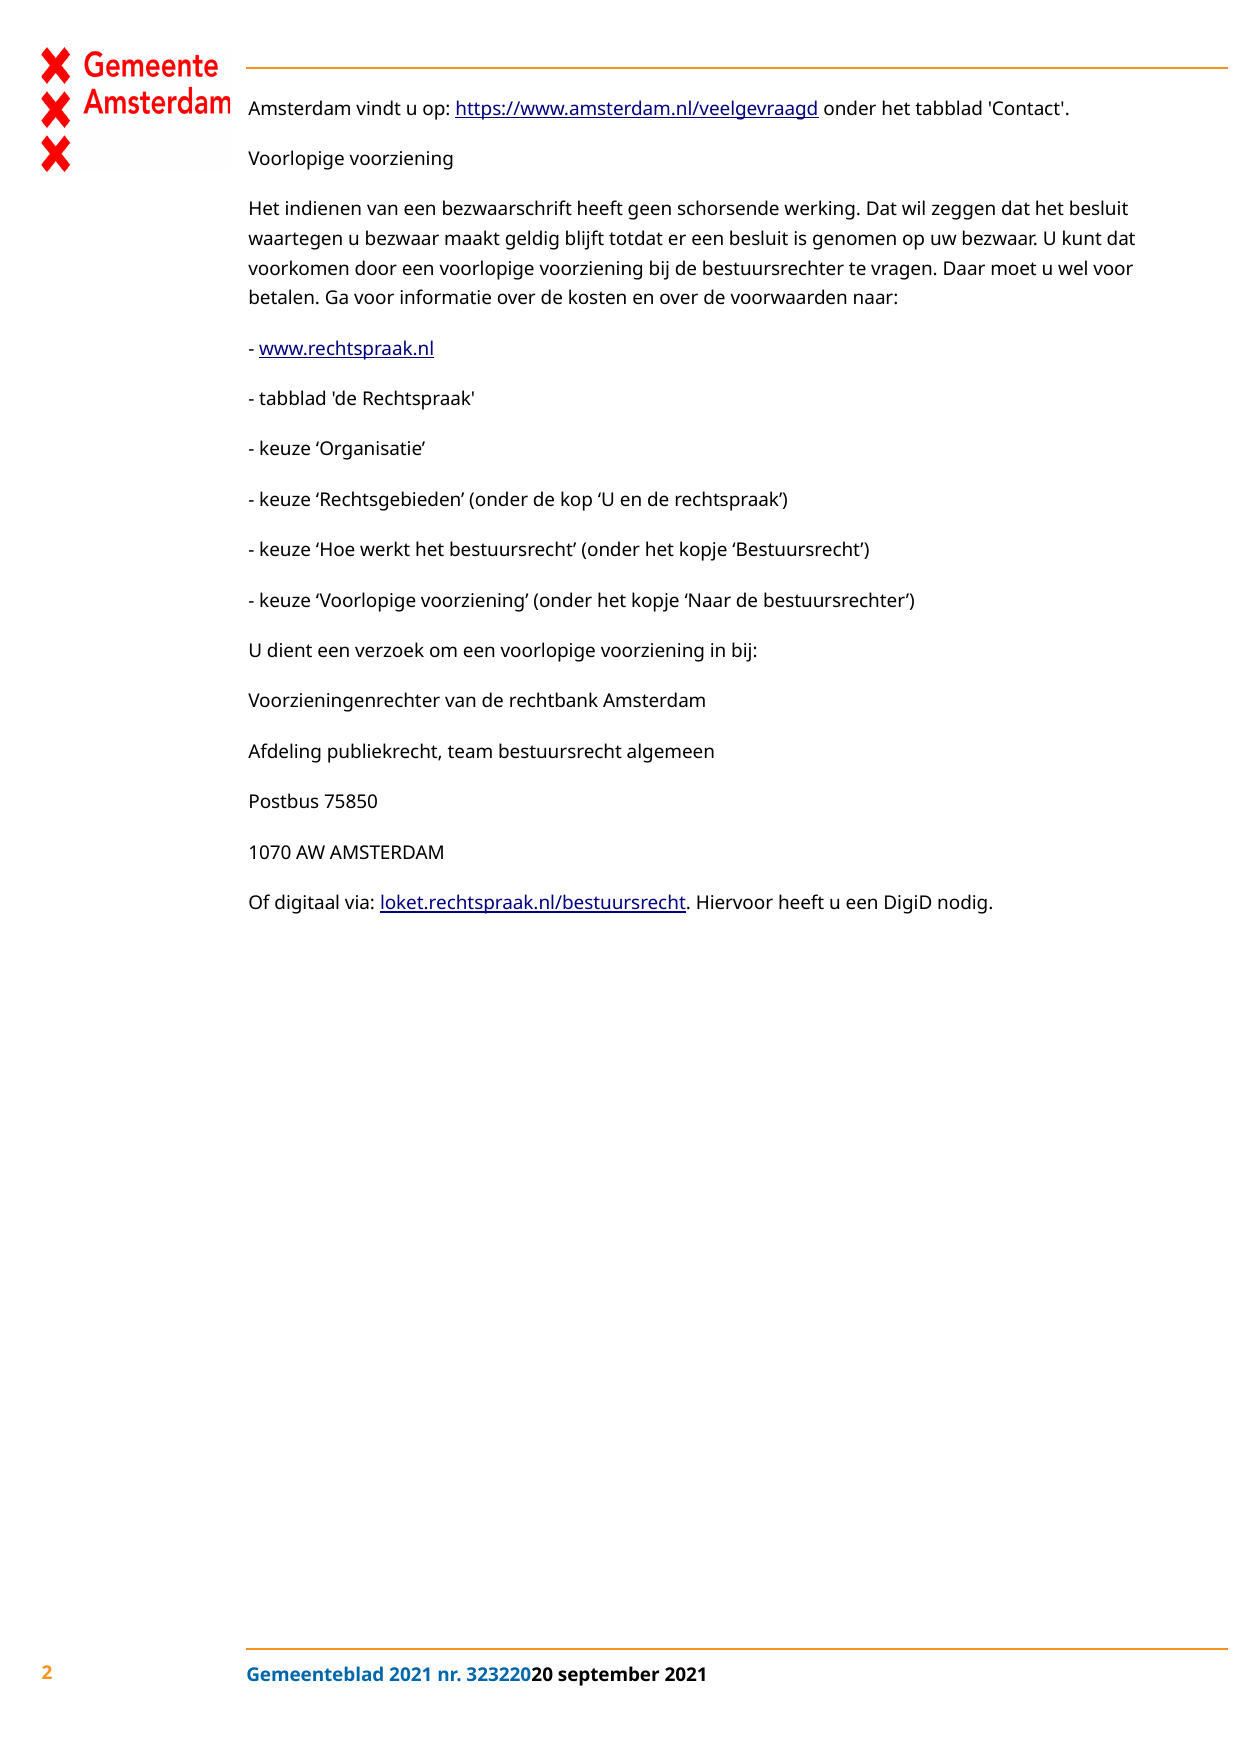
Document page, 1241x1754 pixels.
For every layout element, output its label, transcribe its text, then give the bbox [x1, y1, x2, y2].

picture [41, 47, 231, 172]
text - tabblad 'de Rechtspraak' [248, 385, 1152, 411]
text - www.rechtspraak.nl [248, 335, 1152, 361]
text Afdeling publiekrecht, team bestuursrecht algemeen [248, 738, 1152, 764]
text Amsterdam vindt u op: https://www.amsterdam.nl/veelgevraagd onder het tabblad 'Contact'. [248, 95, 1152, 121]
text 1070 AW AMSTERDAM [248, 839, 1152, 865]
text U dient een verzoek om een voorlopige voorziening in bij: [248, 637, 1152, 663]
text - keuze ‘Organisatie’ [248, 436, 1152, 461]
text Voorlopige voorziening [248, 145, 1152, 171]
text - keuze ‘Rechtsgebieden’ (onder de kop ‘U en de rechtspraak’) [248, 486, 1152, 512]
text Voorzieningenrechter van de rechtbank Amsterdam [248, 688, 1152, 713]
text - keuze ‘Hoe werkt het bestuursrecht’ (onder het kopje ‘Bestuursrecht’) [248, 536, 1152, 562]
text Postbus 75850 [248, 788, 1152, 814]
text - keuze ‘Voorlopige voorziening’ (onder het kopje ‘Naar de bestuursrechter’) [248, 587, 1152, 613]
text Of digitaal via: loket.rechtspraak.nl/bestuursrecht. Hiervoor heeft u een DigiD nodig. [248, 889, 1152, 915]
text Het indienen van een bezwaarschrift heeft geen schorsende werking. Dat wil zeggen dat het besluit waartegen u bezwaar maakt geldig blijft totdat er een besluit is genomen op uw bezwaar. U kunt dat voorkomen door een voorlopige voorziening bij de bestuursrechter te vragen. Daar moet u wel voor betalen. Ga voor informatie over de kosten en over de voorwaarden naar: [248, 196, 1152, 310]
